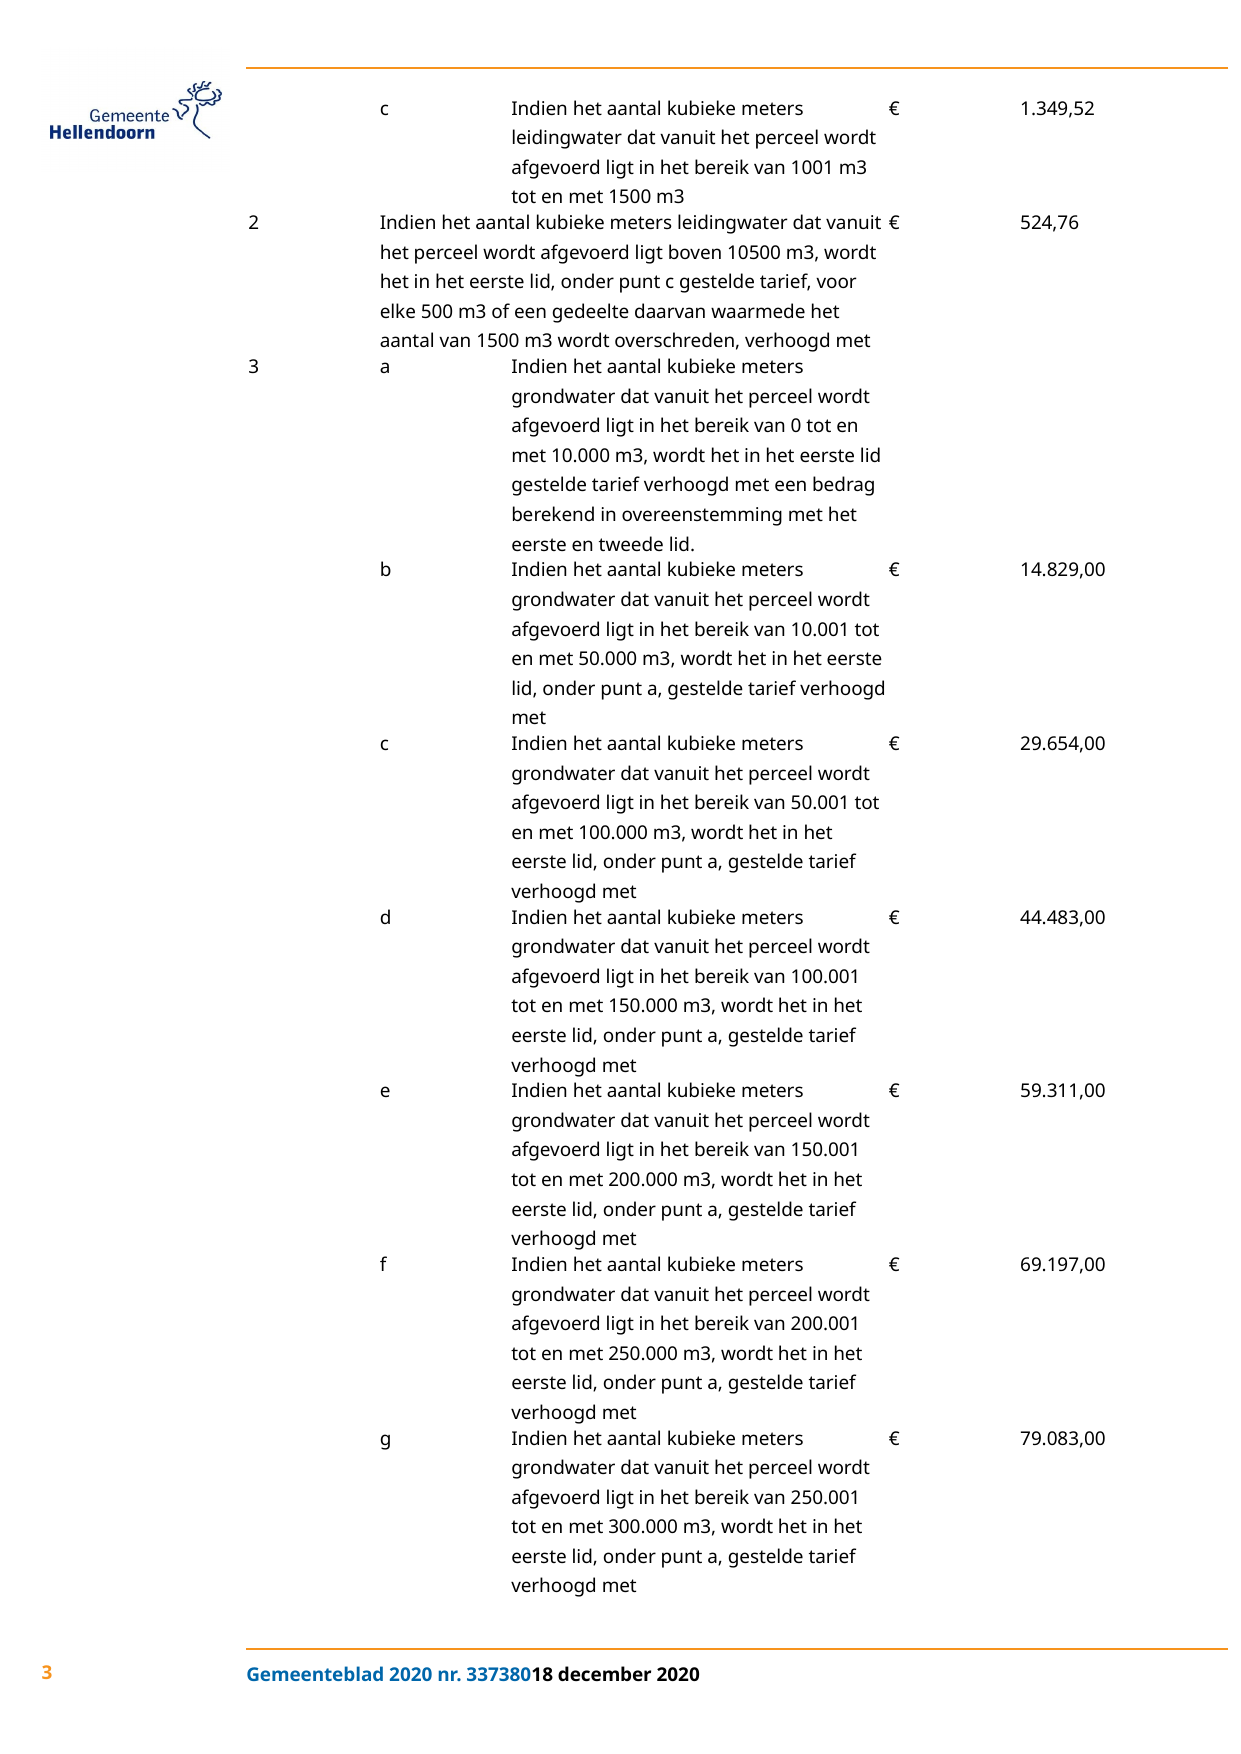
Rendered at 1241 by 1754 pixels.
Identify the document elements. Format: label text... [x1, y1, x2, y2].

table_cell 44.483,00 [1020, 904, 1152, 1077]
table_cell € [889, 209, 1020, 353]
table_cell 1.349,52 [1020, 95, 1152, 209]
table_cell 29.654,00 [1020, 730, 1152, 904]
table_cell Indien het aantal kubieke meters grondwater dat vanuit het perceel wordt afgevoerd ligt in het bereik van 200.001 tot en met 250.000 m3, wordt het in het eerste lid, onder punt a, gestelde tarief verhoogd met [511, 1251, 888, 1425]
table_cell [248, 95, 379, 209]
table_cell € [889, 1078, 1020, 1251]
table_cell Indien het aantal kubieke meters grondwater dat vanuit het perceel wordt afgevoerd ligt in het bereik van 10.001 tot en met 50.000 m3, wordt het in het eerste lid, onder punt a, gestelde tarief verhoogd met [511, 557, 888, 730]
table_cell [889, 353, 1020, 557]
table_cell € [889, 904, 1020, 1077]
table_cell Indien het aantal kubieke meters grondwater dat vanuit het perceel wordt afgevoerd ligt in het bereik van 150.001 tot en met 200.000 m3, wordt het in het eerste lid, onder punt a, gestelde tarief verhoogd met [511, 1078, 888, 1251]
table_cell g [380, 1425, 511, 1598]
table_cell € [889, 730, 1020, 904]
table_cell [248, 730, 379, 904]
table_cell Indien het aantal kubieke meters grondwater dat vanuit het perceel wordt afgevoerd ligt in het bereik van 250.001 tot en met 300.000 m3, wordt het in het eerste lid, onder punt a, gestelde tarief verhoogd met [511, 1425, 888, 1598]
table_cell Indien het aantal kubieke meters leidingwater dat vanuit het perceel wordt afgevoerd ligt in het bereik van 1001 m3 tot en met 1500 m3 [511, 95, 888, 209]
table_cell € [889, 95, 1020, 209]
picture [41, 47, 231, 172]
table_cell Indien het aantal kubieke meters grondwater dat vanuit het perceel wordt afgevoerd ligt in het bereik van 50.001 tot en met 100.000 m3, wordt het in het eerste lid, onder punt a, gestelde tarief verhoogd met [511, 730, 888, 904]
table_cell € [889, 1425, 1020, 1598]
table_cell [248, 904, 379, 1077]
table_cell c [380, 730, 511, 904]
table_cell 3 [248, 353, 379, 557]
table_cell [248, 1251, 379, 1425]
table_cell [248, 1078, 379, 1251]
table_cell € [889, 557, 1020, 730]
table_cell e [380, 1078, 511, 1251]
table_cell Indien het aantal kubieke meters grondwater dat vanuit het perceel wordt afgevoerd ligt in het bereik van 100.001 tot en met 150.000 m3, wordt het in het eerste lid, onder punt a, gestelde tarief verhoogd met [511, 904, 888, 1077]
table_cell c [380, 95, 511, 209]
table_cell d [380, 904, 511, 1077]
table_cell 59.311,00 [1020, 1078, 1152, 1251]
table_cell 14.829,00 [1020, 557, 1152, 730]
table_cell 79.083,00 [1020, 1425, 1152, 1598]
table_cell 69.197,00 [1020, 1251, 1152, 1425]
table_cell [248, 1425, 379, 1598]
table_cell 2 [248, 209, 379, 353]
table_cell Indien het aantal kubieke meters grondwater dat vanuit het perceel wordt afgevoerd ligt in het bereik van 0 tot en met 10.000 m3, wordt het in het eerste lid gestelde tarief verhoogd met een bedrag berekend in overeenstemming met het eerste en tweede lid. [511, 353, 888, 557]
table_cell f [380, 1251, 511, 1425]
table_cell a [380, 353, 511, 557]
table_cell € [889, 1251, 1020, 1425]
table_cell Indien het aantal kubieke meters leidingwater dat vanuit het perceel wordt afgevoerd ligt boven 10500 m3, wordt het in het eerste lid, onder punt c gestelde tarief, voor elke 500 m3 of een gedeelte daarvan waarmede het aantal van 1500 m3 wordt overschreden, verhoogd met [380, 209, 888, 353]
table_cell 524,76 [1020, 209, 1152, 353]
table_cell [248, 557, 379, 730]
table_cell b [380, 557, 511, 730]
table_cell [1020, 353, 1152, 557]
